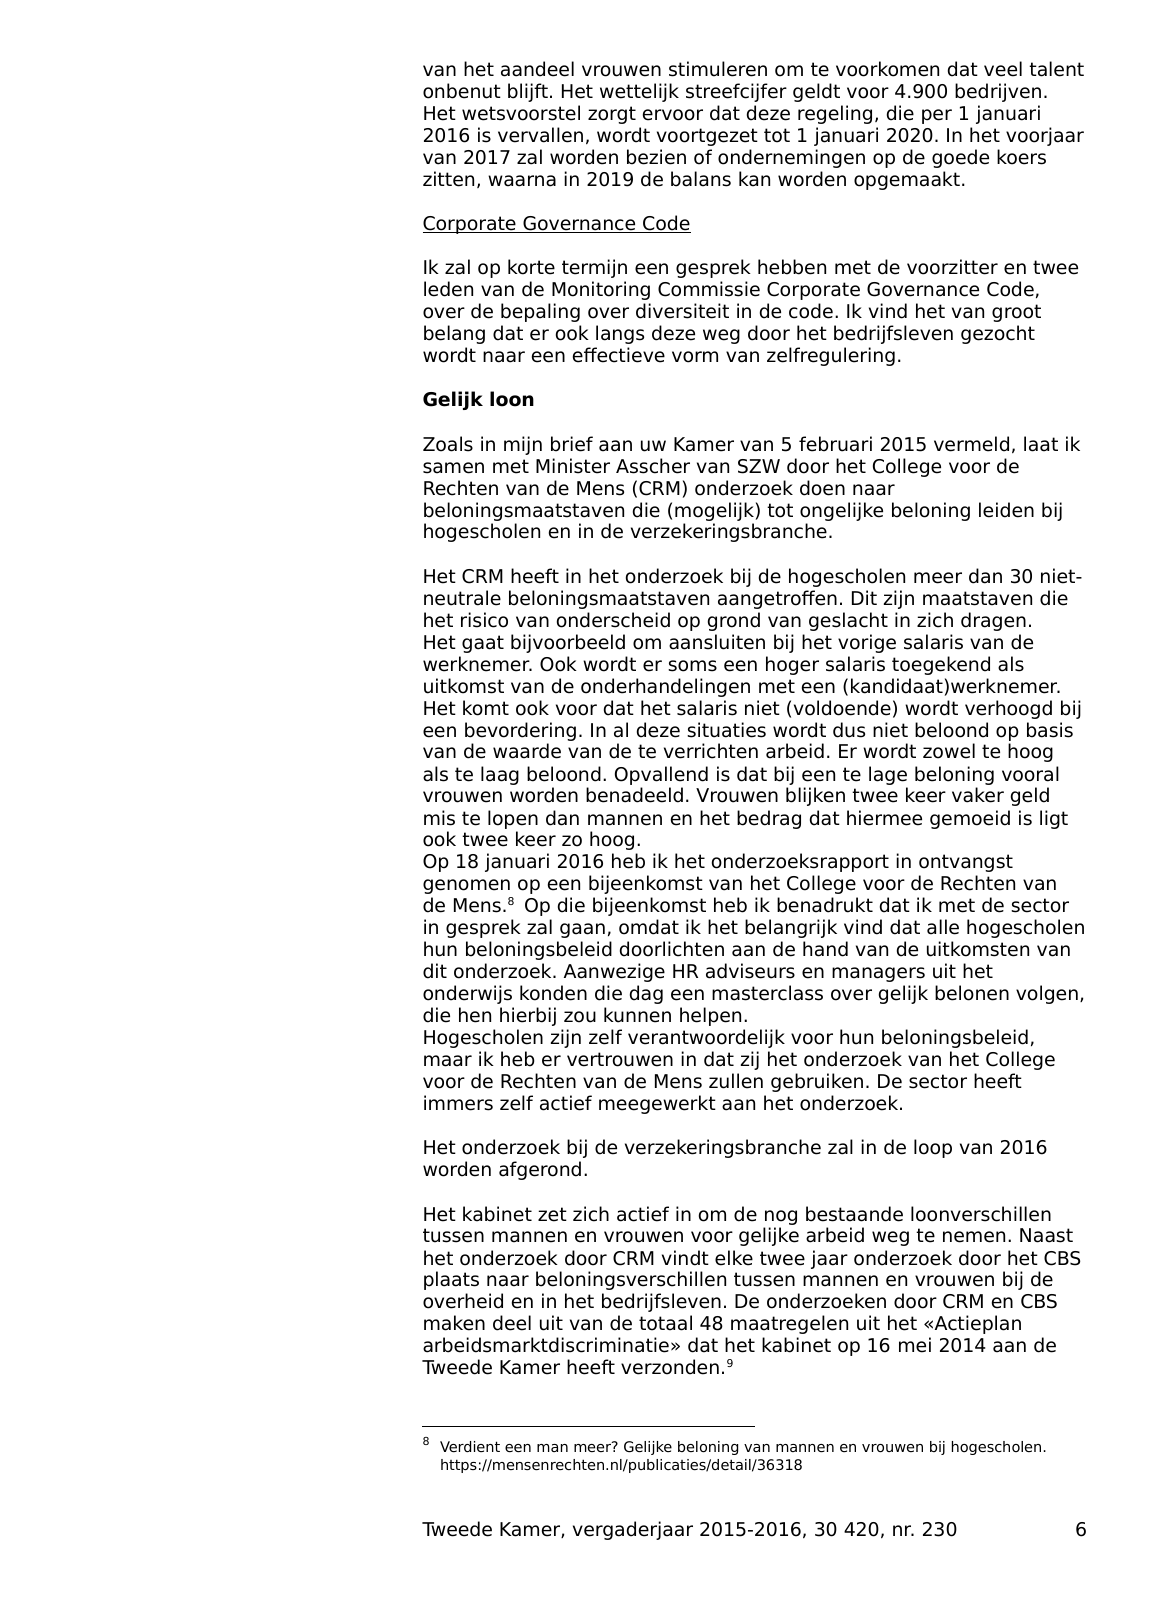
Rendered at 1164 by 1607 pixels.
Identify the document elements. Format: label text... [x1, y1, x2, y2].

text Op 18 januari 2016 heb ik het onderzoeksrapport in ontvangst genomen op een bijeenkomst van het College voor de Rechten van de Mens. Op die bijeenkomst heb ik benadrukt dat ik met de sector in gesprek zal gaan, omdat ik het belangrijk vind dat alle hogescholen hun beloningsbeleid doorlichten aan de hand van de uitkomsten van dit onderzoek. Aanwezige HR adviseurs en managers uit het onderwijs konden die dag een masterclass over gelijk belonen volgen, die hen hierbij zou kunnen helpen. [422, 851, 1087, 1027]
text Het onderzoek bij de verzekeringsbranche zal in de loop van 2016 worden afgerond. [422, 1137, 1087, 1181]
text Het CRM heeft in het onderzoek bij de hogescholen meer dan 30 niet-neutrale beloningsmaatstaven aangetroffen. Dit zijn maatstaven die het risico van onderscheid op grond van geslacht in zich dragen. [422, 566, 1087, 632]
text Hogescholen zijn zelf verantwoordelijk voor hun beloningsbeleid, maar ik heb er vertrouwen in dat zij het onderzoek van het College voor de Rechten van de Mens zullen gebruiken. De sector heeft immers zelf actief meegewerkt aan het onderzoek. [422, 1027, 1087, 1115]
subtitle Corporate Governance Code [422, 213, 1087, 235]
text Verdient een man meer? Gelijke beloning van mannen en vrouwen bij hogescholen. https://mensenrechten.nl/publicaties/detail/36318 [422, 1435, 1087, 1474]
subtitle Gelijk loon [422, 389, 1087, 411]
text Het kabinet zet zich actief in om de nog bestaande loonverschillen tussen mannen en vrouwen voor gelijke arbeid weg te nemen. Naast het onderzoek door CRM vindt elke twee jaar onderzoek door het CBS plaats naar beloningsverschillen tussen mannen en vrouwen bij de overheid en in het bedrijfsleven. De onderzoeken door CRM en CBS maken deel uit van de totaal 48 maatregelen uit het «Actieplan arbeidsmarktdiscriminatie» dat het kabinet op 16 mei 2014 aan de Tweede Kamer heeft verzonden. [422, 1203, 1087, 1379]
text Het gaat bijvoorbeeld om aansluiten bij het vorige salaris van de werknemer. Ook wordt er soms een hoger salaris toegekend als uitkomst van de onderhandelingen met een (kandidaat)werknemer. Het komt ook voor dat het salaris niet (voldoende) wordt verhoogd bij een bevordering. In al deze situaties wordt dus niet beloond op basis van de waarde van de te verrichten arbeid. Er wordt zowel te hoog als te laag beloond. Opvallend is dat bij een te lage beloning vooral vrouwen worden benadeeld. Vrouwen blijken twee keer vaker geld mis te lopen dan mannen en het bedrag dat hiermee gemoeid is ligt ook twee keer zo hoog. [422, 632, 1087, 851]
text Ik zal op korte termijn een gesprek hebben met de voorzitter en twee leden van de Monitoring Commissie Corporate Governance Code, over de bepaling over diversiteit in de code. Ik vind het van groot belang dat er ook langs deze weg door het bedrijfsleven gezocht wordt naar een effectieve vorm van zelfregulering. [422, 257, 1087, 367]
text van het aandeel vrouwen stimuleren om te voorkomen dat veel talent onbenut blijft. Het wettelijk streefcijfer geldt voor 4.900 bedrijven. Het wetsvoorstel zorgt ervoor dat deze regeling, die per 1 januari 2016 is vervallen, wordt voortgezet tot 1 januari 2020. In het voorjaar van 2017 zal worden bezien of ondernemingen op de goede koers zitten, waarna in 2019 de balans kan worden opgemaakt. [422, 59, 1087, 191]
text Zoals in mijn brief aan uw Kamer van 5 februari 2015 vermeld, laat ik samen met Minister Asscher van SZW door het College voor de Rechten van de Mens (CRM) onderzoek doen naar beloningsmaatstaven die (mogelijk) tot ongelijke beloning leiden bij hogescholen en in de verzekeringsbranche. [422, 433, 1087, 543]
